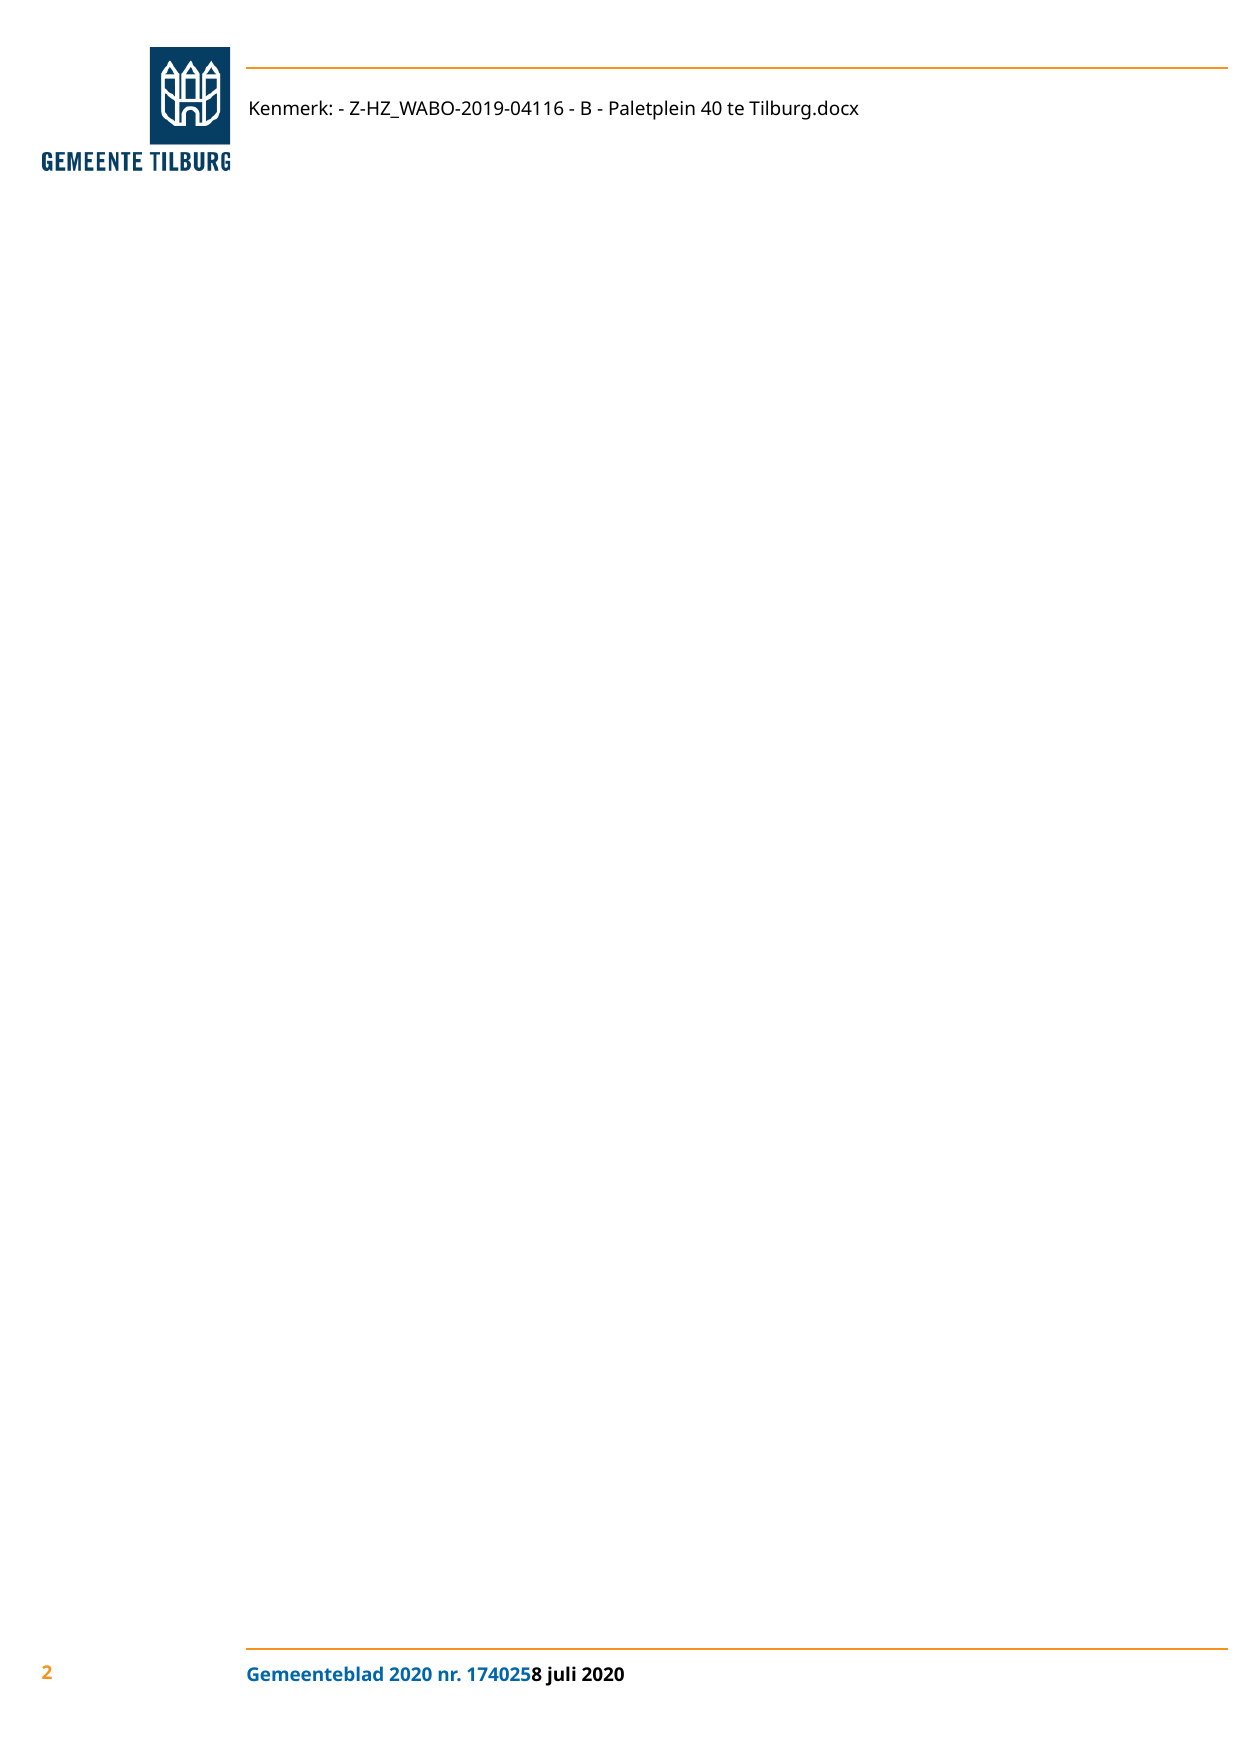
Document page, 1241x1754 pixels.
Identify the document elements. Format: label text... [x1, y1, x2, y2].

text Kenmerk: - Z-HZ_WABO-2019-04116 - B - Paletplein 40 te Tilburg.docx [248, 95, 1152, 121]
picture [41, 47, 231, 172]
